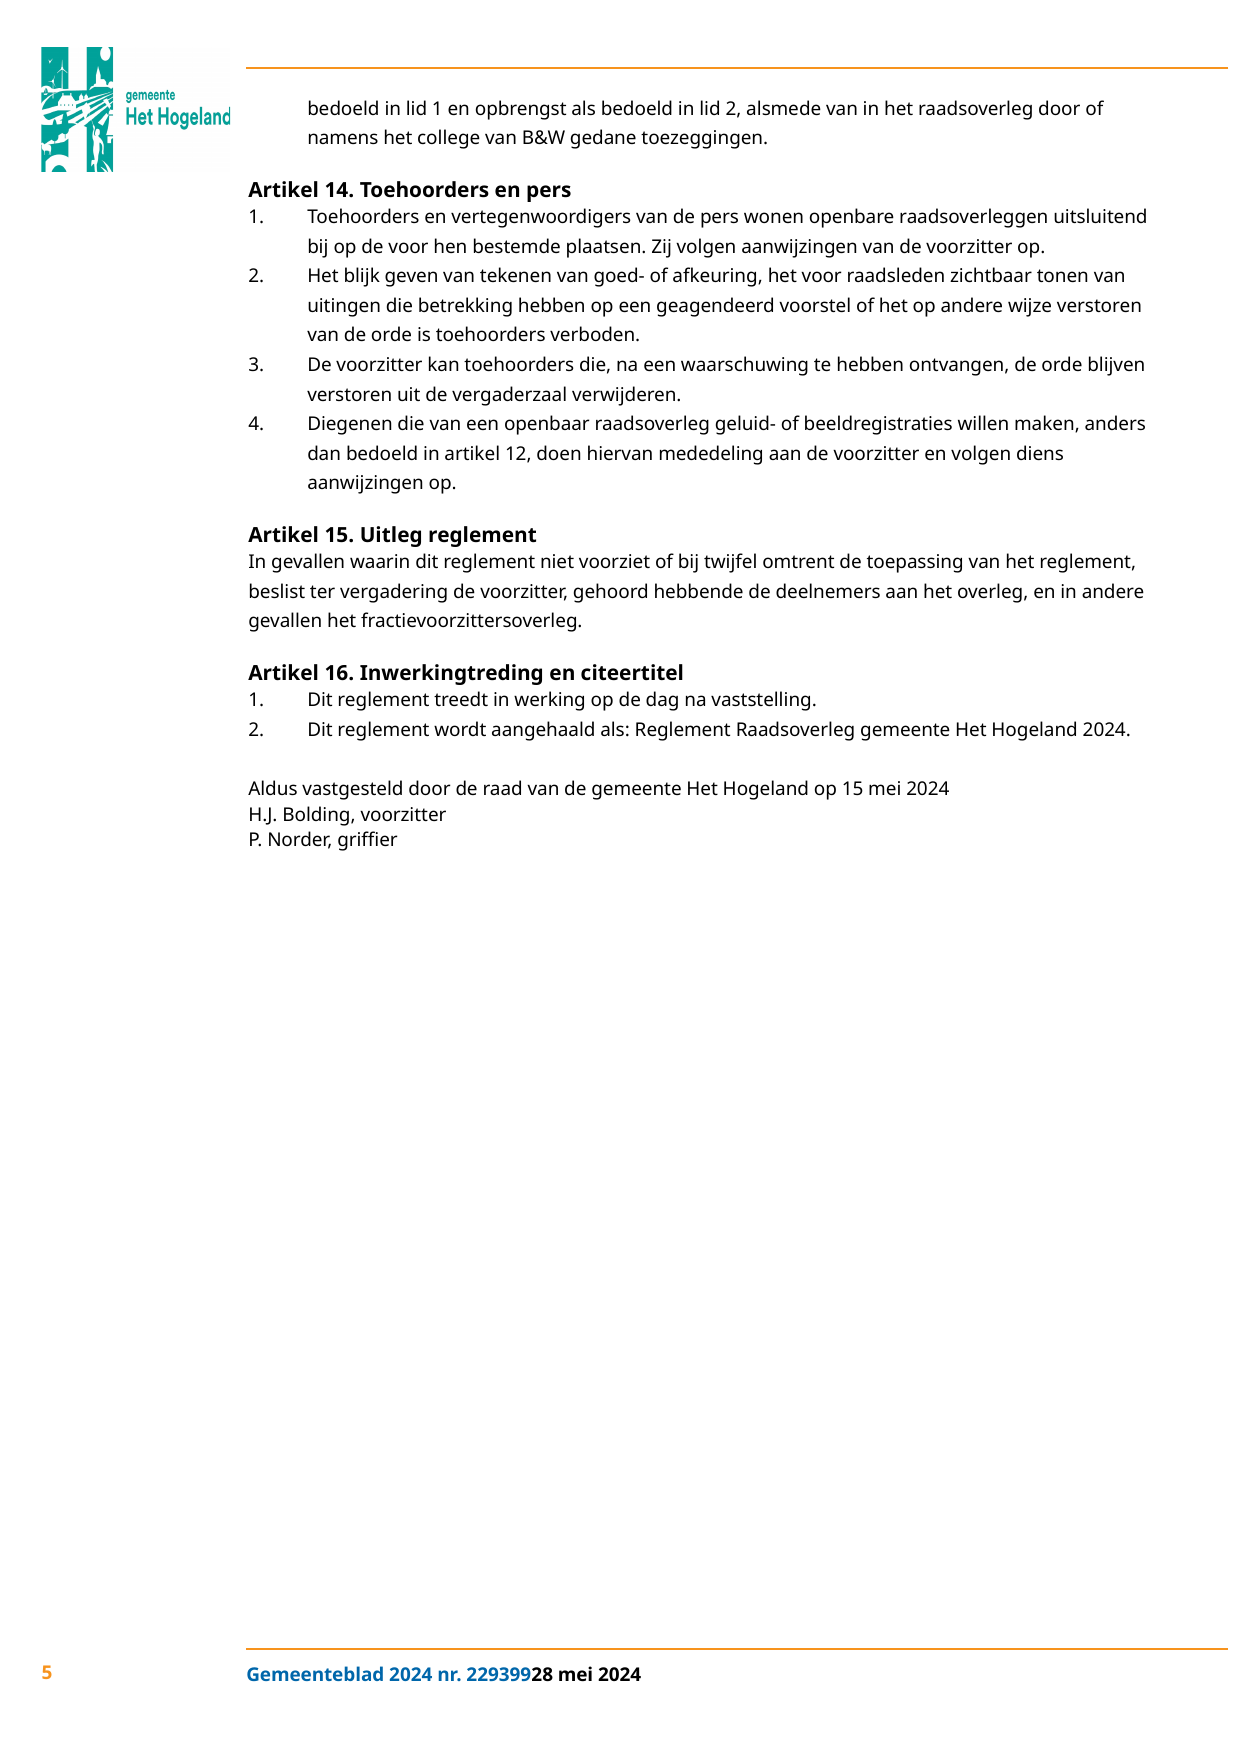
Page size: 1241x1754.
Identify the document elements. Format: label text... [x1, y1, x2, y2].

text Artikel 15. Uitleg reglement [248, 520, 1152, 548]
list Diegenen die van een openbaar raadsoverleg geluid- of beeldregistraties willen maken, anders dan bedoeld in artikel 12, doen hiervan mededeling aan de voorzitter en volgen diens aanwijzingen op. [248, 410, 1152, 495]
list Dit reglement treedt in werking op de dag na vaststelling. [248, 686, 1152, 712]
picture [41, 47, 231, 172]
list Het blijk geven van tekenen van goed- of afkeuring, het voor raadsleden zichtbaar tonen van uitingen die betrekking hebben op een geagendeerd voorstel of het op andere wijze verstoren van de orde is toehoorders verboden. [248, 262, 1152, 347]
text Artikel 14. Toehoorders en pers [248, 175, 1152, 203]
list Dit reglement wordt aangehaald als: Reglement Raadsoverleg gemeente Het Hogeland 2024. [248, 716, 1152, 742]
list bedoeld in lid 1 en opbrengst als bedoeld in lid 2, alsmede van in het raadsoverleg door of namens het college van B&W gedane toezeggingen. [248, 95, 1152, 150]
text Artikel 16. Inwerkingtreding en citeertitel [248, 658, 1152, 686]
text Aldus vastgesteld door de raad van de gemeente Het Hogeland op 15 mei 2024 [248, 775, 1152, 801]
text In gevallen waarin dit reglement niet voorziet of bij twijfel omtrent de toepassing van het reglement, beslist ter vergadering de voorzitter, gehoord hebbende de deelnemers aan het overleg, en in andere gevallen het fractievoorzittersoverleg. [248, 548, 1152, 633]
list De voorzitter kan toehoorders die, na een waarschuwing te hebben ontvangen, de orde blijven verstoren uit de vergaderzaal verwijderen. [248, 351, 1152, 406]
list Toehoorders en vertegenwoordigers van de pers wonen openbare raadsoverleggen uitsluitend bij op de voor hen bestemde plaatsen. Zij volgen aanwijzingen van de voorzitter op. [248, 203, 1152, 258]
text H.J. Bolding, voorzitter [248, 801, 1152, 827]
text P. Norder, griffier [248, 827, 1152, 852]
